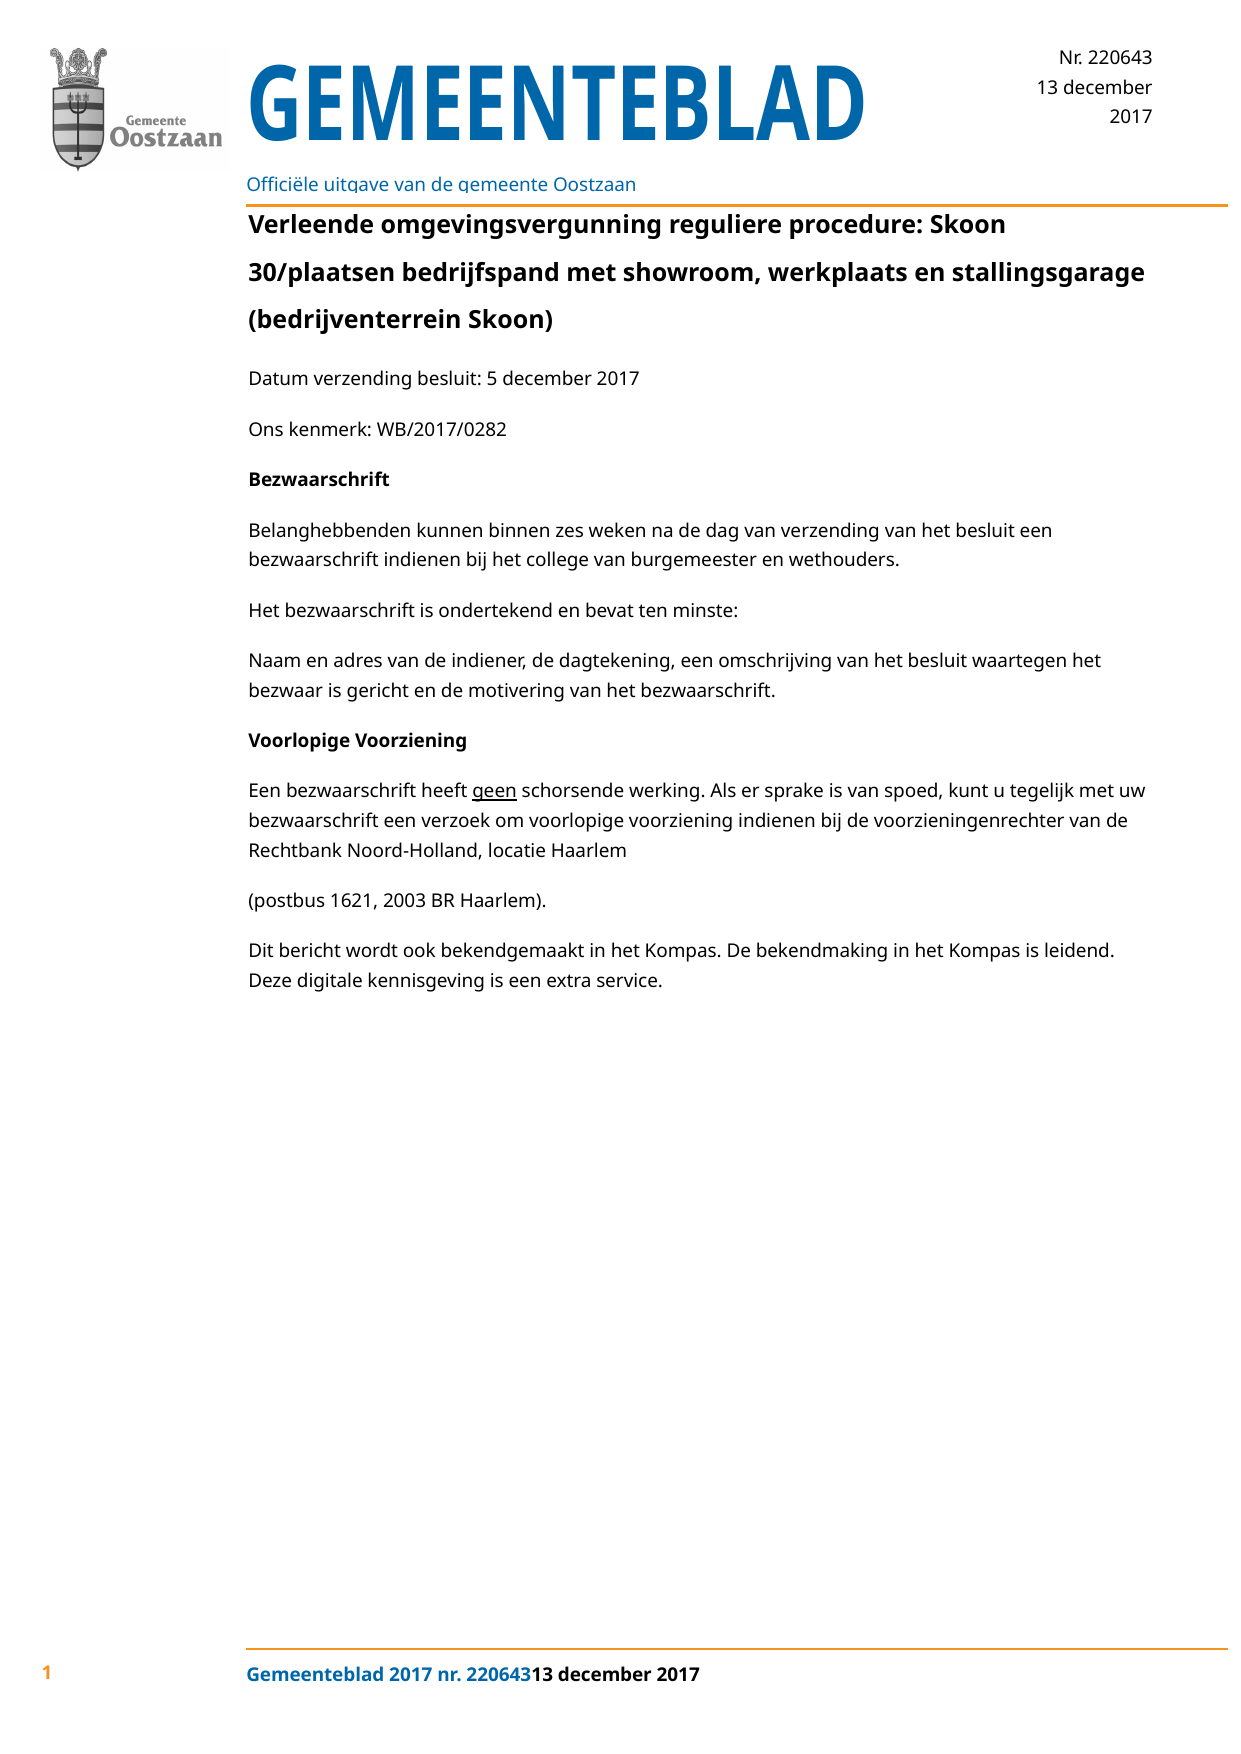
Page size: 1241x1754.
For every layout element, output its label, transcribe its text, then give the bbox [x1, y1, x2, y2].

text Bezwaarschrift [248, 466, 1152, 492]
text Het bezwaarschrift is ondertekend en bevat ten minste: [248, 597, 1152, 622]
text Voorlopige Voorziening [248, 727, 1152, 753]
text (postbus 1621, 2003 BR Haarlem). [248, 887, 1152, 913]
text Datum verzending besluit: 5 december 2017 [248, 366, 1152, 391]
text Naam en adres van de indiener, de dagtekening, een omschrijving van het besluit waartegen het bezwaar is gericht en de motivering van het bezwaarschrift. [248, 647, 1152, 702]
picture [41, 47, 231, 172]
text Ons kenmerk: WB/2017/0282 [248, 416, 1152, 442]
text Verleende omgevingsvergunning reguliere procedure: Skoon 30/plaatsen bedrijfspand met showroom, werkplaats en stallingsgarage (bedrijventerrein Skoon) [248, 207, 1152, 336]
text Dit bericht wordt ook bekendgemaakt in het Kompas. De bekendmaking in het Kompas is leidend. Deze digitale kennisgeving is een extra service. [248, 938, 1152, 993]
text Belanghebbenden kunnen binnen zes weken na de dag van verzending van het besluit een bezwaarschrift indienen bij het college van burgemeester en wethouders. [248, 517, 1152, 572]
text Een bezwaarschrift heeft geen schorsende werking. Als er sprake is van spoed, kunt u tegelijk met uw bezwaarschrift een verzoek om voorlopige voorziening indienen bij de voorzieningenrechter van de Rechtbank Noord-Holland, locatie Haarlem [248, 778, 1152, 862]
